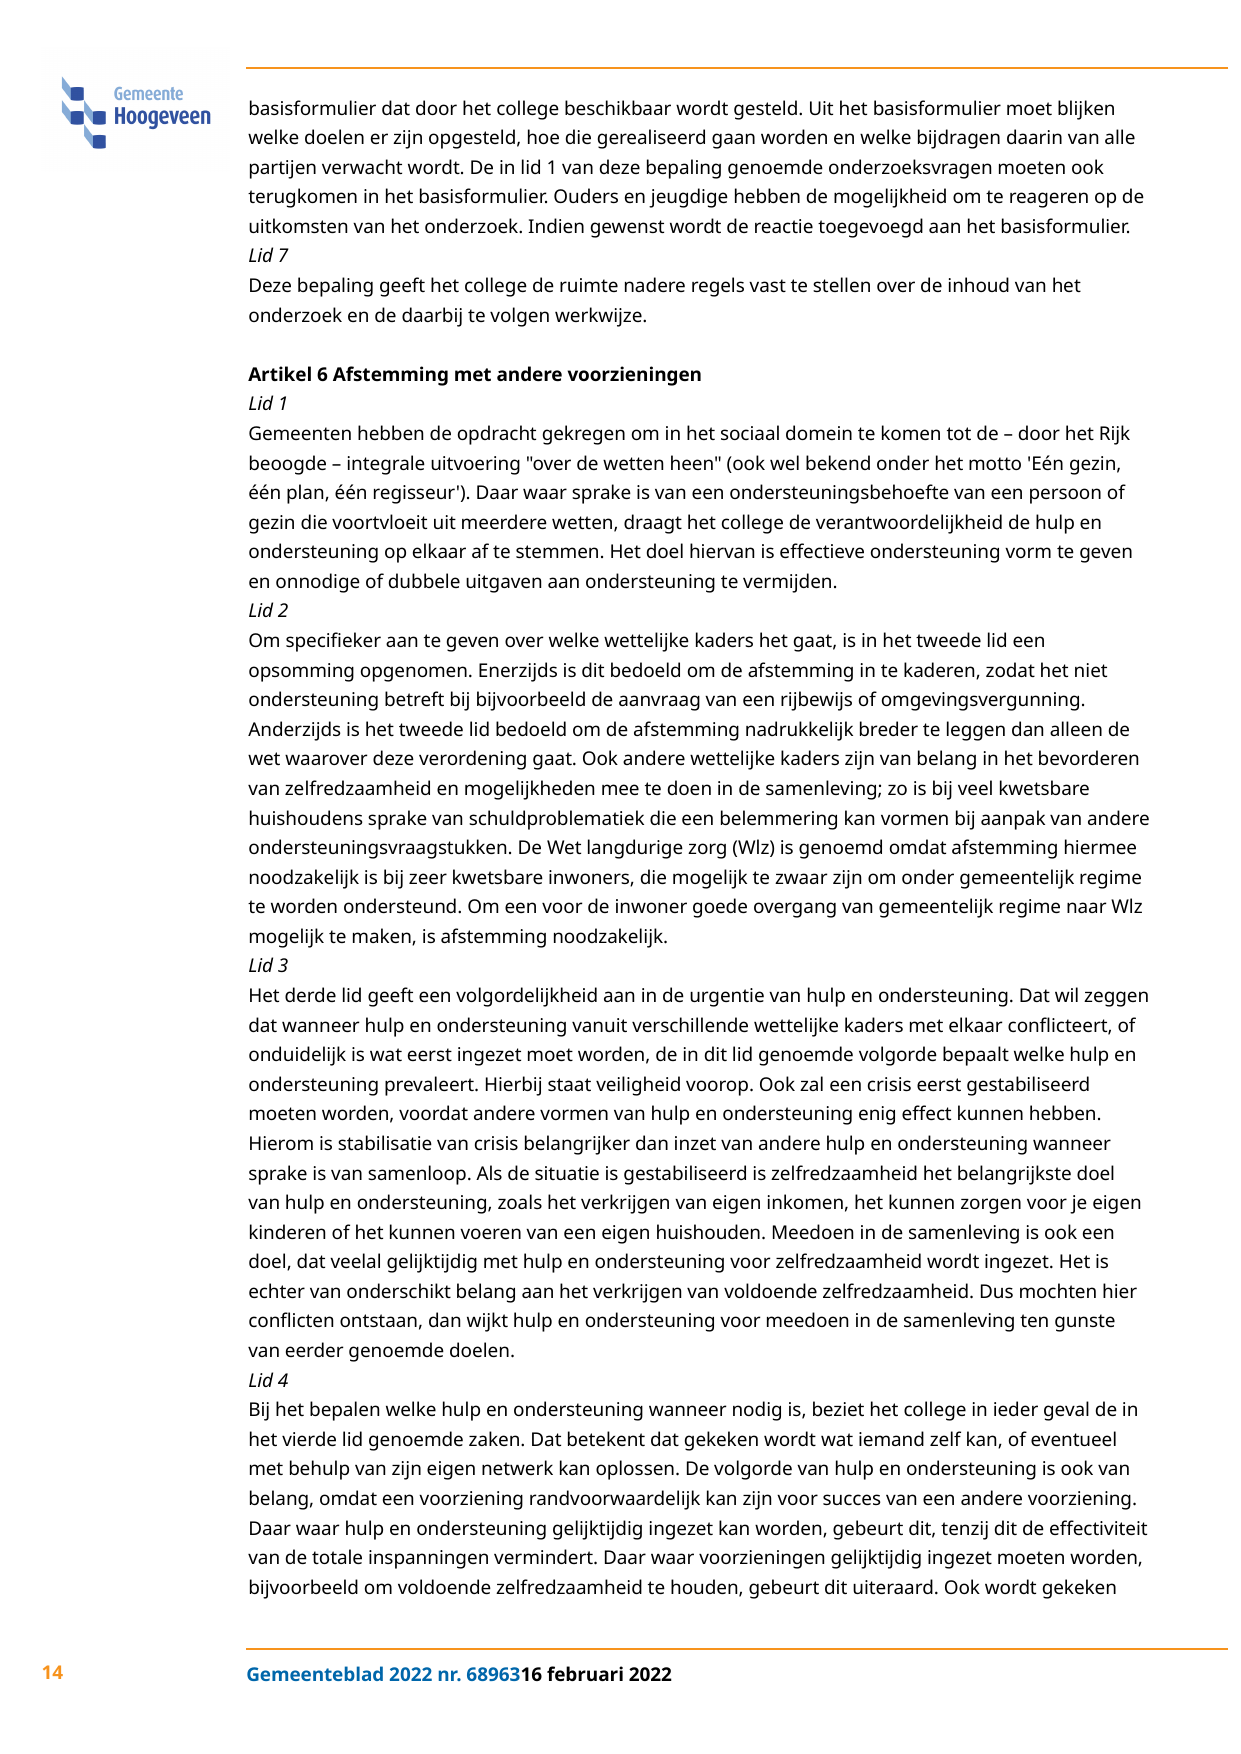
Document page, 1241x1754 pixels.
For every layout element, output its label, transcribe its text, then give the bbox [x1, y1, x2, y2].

text Artikel 6 Afstemming met andere voorzieningen [248, 361, 1152, 387]
text Lid 7 [248, 243, 1152, 268]
text Lid 4 [248, 1367, 1152, 1393]
text Deze bepaling geeft het college de ruimte nadere regels vast te stellen over de inhoud van het onderzoek en de daarbij te volgen werkwijze. [248, 272, 1152, 328]
text Lid 2 [248, 598, 1152, 623]
text Bij het bepalen welke hulp en ondersteuning wanneer nodig is, beziet het college in ieder geval de in het vierde lid genoemde zaken. Dat betekent dat gekeken wordt wat iemand zelf kan, of eventueel met behulp van zijn eigen netwerk kan oplossen. De volgorde van hulp en ondersteuning is ook van belang, omdat een voorziening randvoorwaardelijk kan zijn voor succes van een andere voorziening. Daar waar hulp en ondersteuning gelijktijdig ingezet kan worden, gebeurt dit, tenzij dit de effectiviteit van de totale inspanningen vermindert. Daar waar voorzieningen gelijktijdig ingezet moeten worden, bijvoorbeeld om voldoende zelfredzaamheid te houden, gebeurt dit uiteraard. Ook wordt gekeken [248, 1396, 1152, 1600]
picture [41, 47, 231, 172]
text basisformulier dat door het college beschikbaar wordt gesteld. Uit het basisformulier moet blijken welke doelen er zijn opgesteld, hoe die gerealiseerd gaan worden en welke bijdragen daarin van alle partijen verwacht wordt. De in lid 1 van deze bepaling genoemde onderzoeksvragen moeten ook terugkomen in het basisformulier. Ouders en jeugdige hebben de mogelijkheid om te reageren op de uitkomsten van het onderzoek. Indien gewenst wordt de reactie toegevoegd aan het basisformulier. [248, 95, 1152, 239]
text Het derde lid geeft een volgordelijkheid aan in de urgentie van hulp en ondersteuning. Dat wil zeggen dat wanneer hulp en ondersteuning vanuit verschillende wettelijke kaders met elkaar conflicteert, of onduidelijk is wat eerst ingezet moet worden, de in dit lid genoemde volgorde bepaalt welke hulp en ondersteuning prevaleert. Hierbij staat veiligheid voorop. Ook zal een crisis eerst gestabiliseerd moeten worden, voordat andere vormen van hulp en ondersteuning enig effect kunnen hebben. Hierom is stabilisatie van crisis belangrijker dan inzet van andere hulp en ondersteuning wanneer sprake is van samenloop. Als de situatie is gestabiliseerd is zelfredzaamheid het belangrijkste doel van hulp en ondersteuning, zoals het verkrijgen van eigen inkomen, het kunnen zorgen voor je eigen kinderen of het kunnen voeren van een eigen huishouden. Meedoen in de samenleving is ook een doel, dat veelal gelijktijdig met hulp en ondersteuning voor zelfredzaamheid wordt ingezet. Het is echter van onderschikt belang aan het verkrijgen van voldoende zelfredzaamheid. Dus mochten hier conflicten ontstaan, dan wijkt hulp en ondersteuning voor meedoen in de samenleving ten gunste van eerder genoemde doelen. [248, 982, 1152, 1363]
text Lid 3 [248, 953, 1152, 978]
text Gemeenten hebben de opdracht gekregen om in het sociaal domein te komen tot de – door het Rijk beoogde – integrale uitvoering "over de wetten heen" (ook wel bekend onder het motto 'Eén gezin, één plan, één regisseur'). Daar waar sprake is van een ondersteuningsbehoefte van een persoon of gezin die voortvloeit uit meerdere wetten, draagt het college de verantwoordelijkheid de hulp en ondersteuning op elkaar af te stemmen. Het doel hiervan is effectieve ondersteuning vorm te geven en onnodige of dubbele uitgaven aan ondersteuning te vermijden. [248, 420, 1152, 594]
text Lid 1 [248, 391, 1152, 416]
text Om specifieker aan te geven over welke wettelijke kaders het gaat, is in het tweede lid een opsomming opgenomen. Enerzijds is dit bedoeld om de afstemming in te kaderen, zodat het niet ondersteuning betreft bij bijvoorbeeld de aanvraag van een rijbewijs of omgevingsvergunning. Anderzijds is het tweede lid bedoeld om de afstemming nadrukkelijk breder te leggen dan alleen de wet waarover deze verordening gaat. Ook andere wettelijke kaders zijn van belang in het bevorderen van zelfredzaamheid en mogelijkheden mee te doen in de samenleving; zo is bij veel kwetsbare huishoudens sprake van schuldproblematiek die een belemmering kan vormen bij aanpak van andere ondersteuningsvraagstukken. De Wet langdurige zorg (Wlz) is genoemd omdat afstemming hiermee noodzakelijk is bij zeer kwetsbare inwoners, die mogelijk te zwaar zijn om onder gemeentelijk regime te worden ondersteund. Om een voor de inwoner goede overgang van gemeentelijk regime naar Wlz mogelijk te maken, is afstemming noodzakelijk. [248, 627, 1152, 949]
